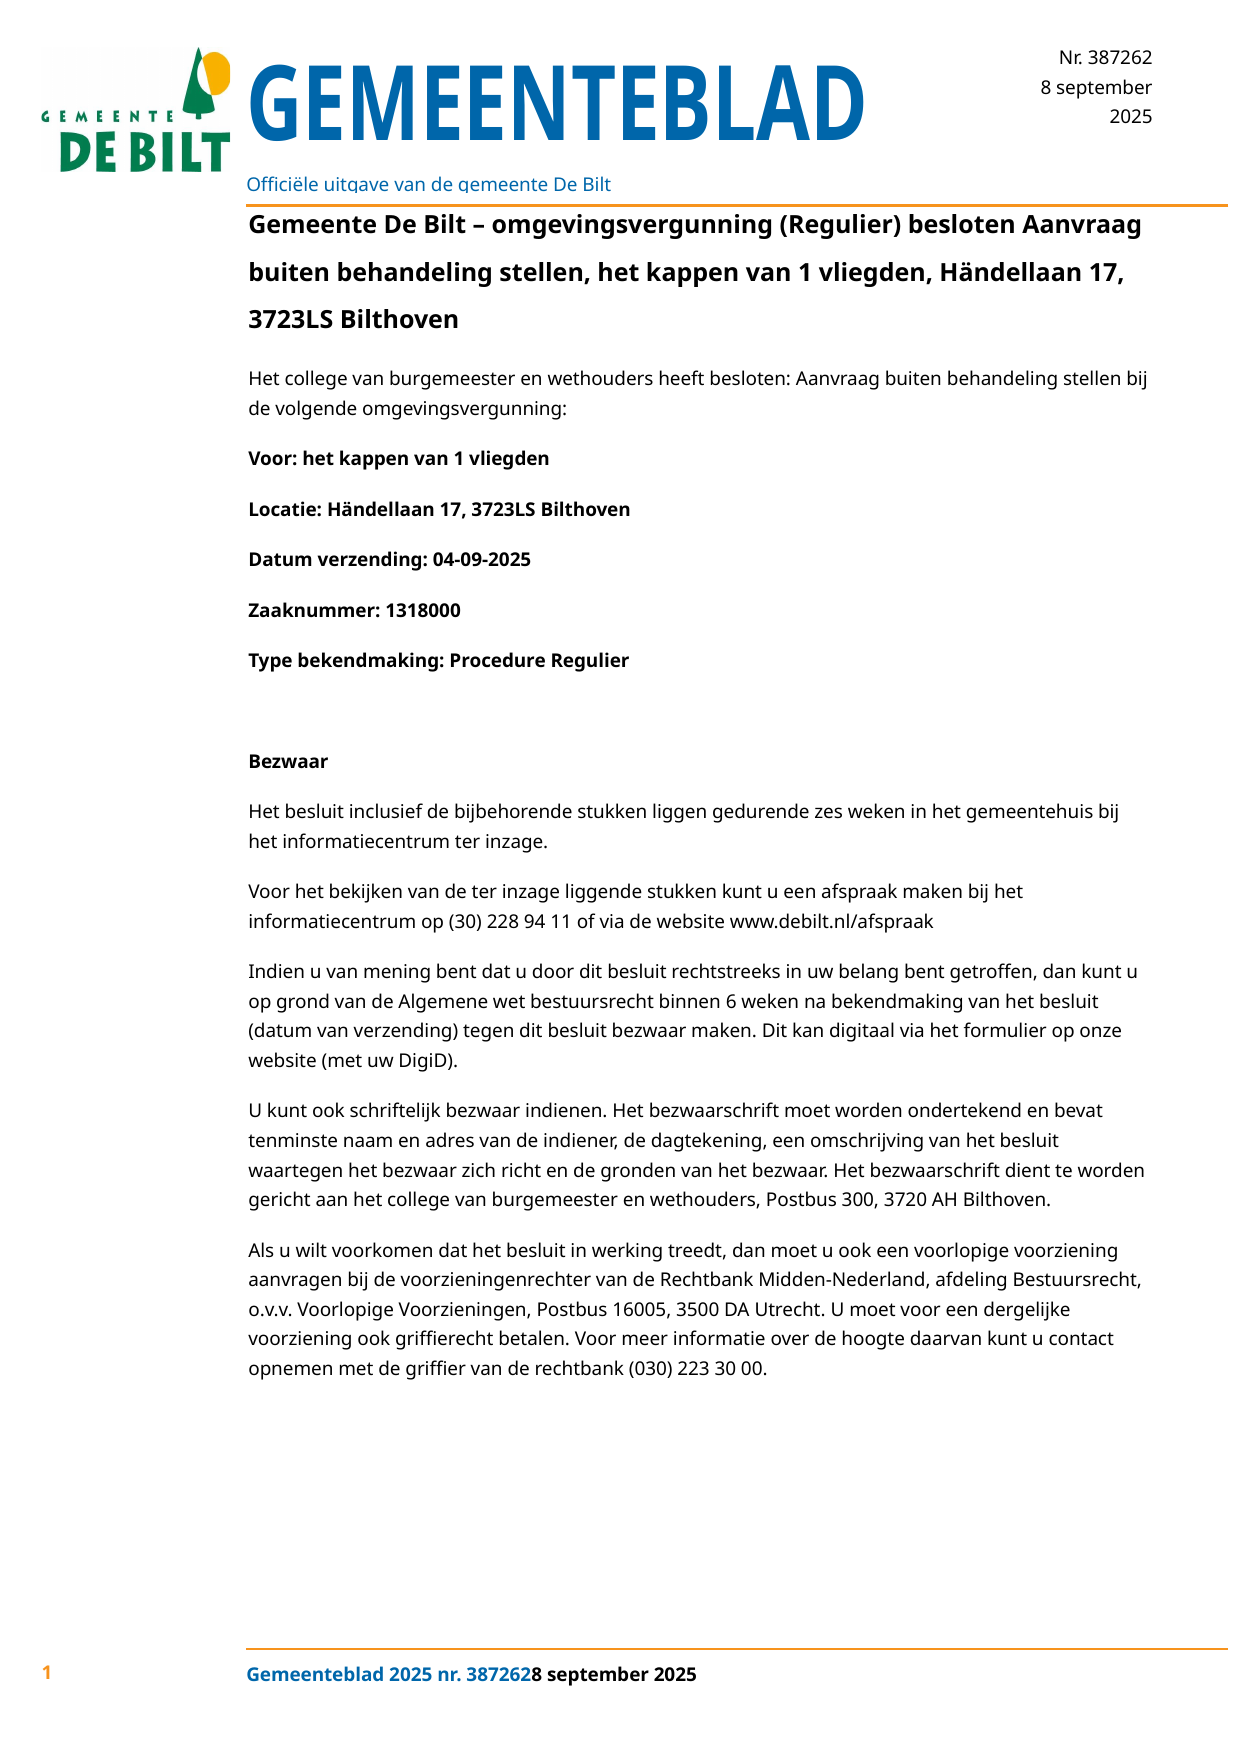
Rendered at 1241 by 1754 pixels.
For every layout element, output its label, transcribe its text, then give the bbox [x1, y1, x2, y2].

text Bezwaar [248, 748, 1152, 774]
text U kunt ook schriftelijk bezwaar indienen. Het bezwaarschrift moet worden ondertekend en bevat tenminste naam en adres van de indiener, de dagtekening, een omschrijving van het besluit waartegen het bezwaar zich richt en de gronden van het bezwaar. Het bezwaarschrift dient te worden gericht aan het college van burgemeester en wethouders, Postbus 300, 3720 AH Bilthoven. [248, 1098, 1152, 1212]
text Als u wilt voorkomen dat het besluit in werking treedt, dan moet u ook een voorlopige voorziening aanvragen bij de voorzieningenrechter van de Rechtbank Midden-Nederland, afdeling Bestuursrecht, o.v.v. Voorlopige Voorzieningen, Postbus 16005, 3500 DA Utrecht. U moet voor een dergelijke voorziening ook griffierecht betalen. Voor meer informatie over de hoogte daarvan kunt u contact opnemen met de griffier van de rechtbank (030) 223 30 00. [248, 1237, 1152, 1381]
text Voor: het kappen van 1 vliegden [248, 446, 1152, 471]
text Type bekendmaking: Procedure Regulier [248, 647, 1152, 673]
text Gemeente De Bilt – omgevingsvergunning (Regulier) besloten Aanvraag buiten behandeling stellen, het kappen van 1 vliegden, Händellaan 17, 3723LS Bilthoven [248, 207, 1152, 336]
text Locatie: Händellaan 17, 3723LS Bilthoven [248, 496, 1152, 522]
text Zaaknummer: 1318000 [248, 597, 1152, 622]
picture [41, 47, 231, 172]
text Indien u van mening bent dat u door dit besluit rechtstreeks in uw belang bent getroffen, dan kunt u op grond van de Algemene wet bestuursrecht binnen 6 weken na bekendmaking van het besluit (datum van verzending) tegen dit besluit bezwaar maken. Dit kan digitaal via het formulier op onze website (met uw DigiD). [248, 958, 1152, 1073]
text Datum verzending: 04-09-2025 [248, 546, 1152, 572]
text Het college van burgemeester en wethouders heeft besloten: Aanvraag buiten behandeling stellen bij de volgende omgevingsvergunning: [248, 366, 1152, 421]
text Het besluit inclusief de bijbehorende stukken liggen gedurende zes weken in het gemeentehuis bij het informatiecentrum ter inzage. [248, 798, 1152, 854]
text Voor het bekijken van de ter inzage liggende stukken kunt u een afspraak maken bij het informatiecentrum op (30) 228 94 11 of via de website www.debilt.nl/afspraak [248, 878, 1152, 934]
